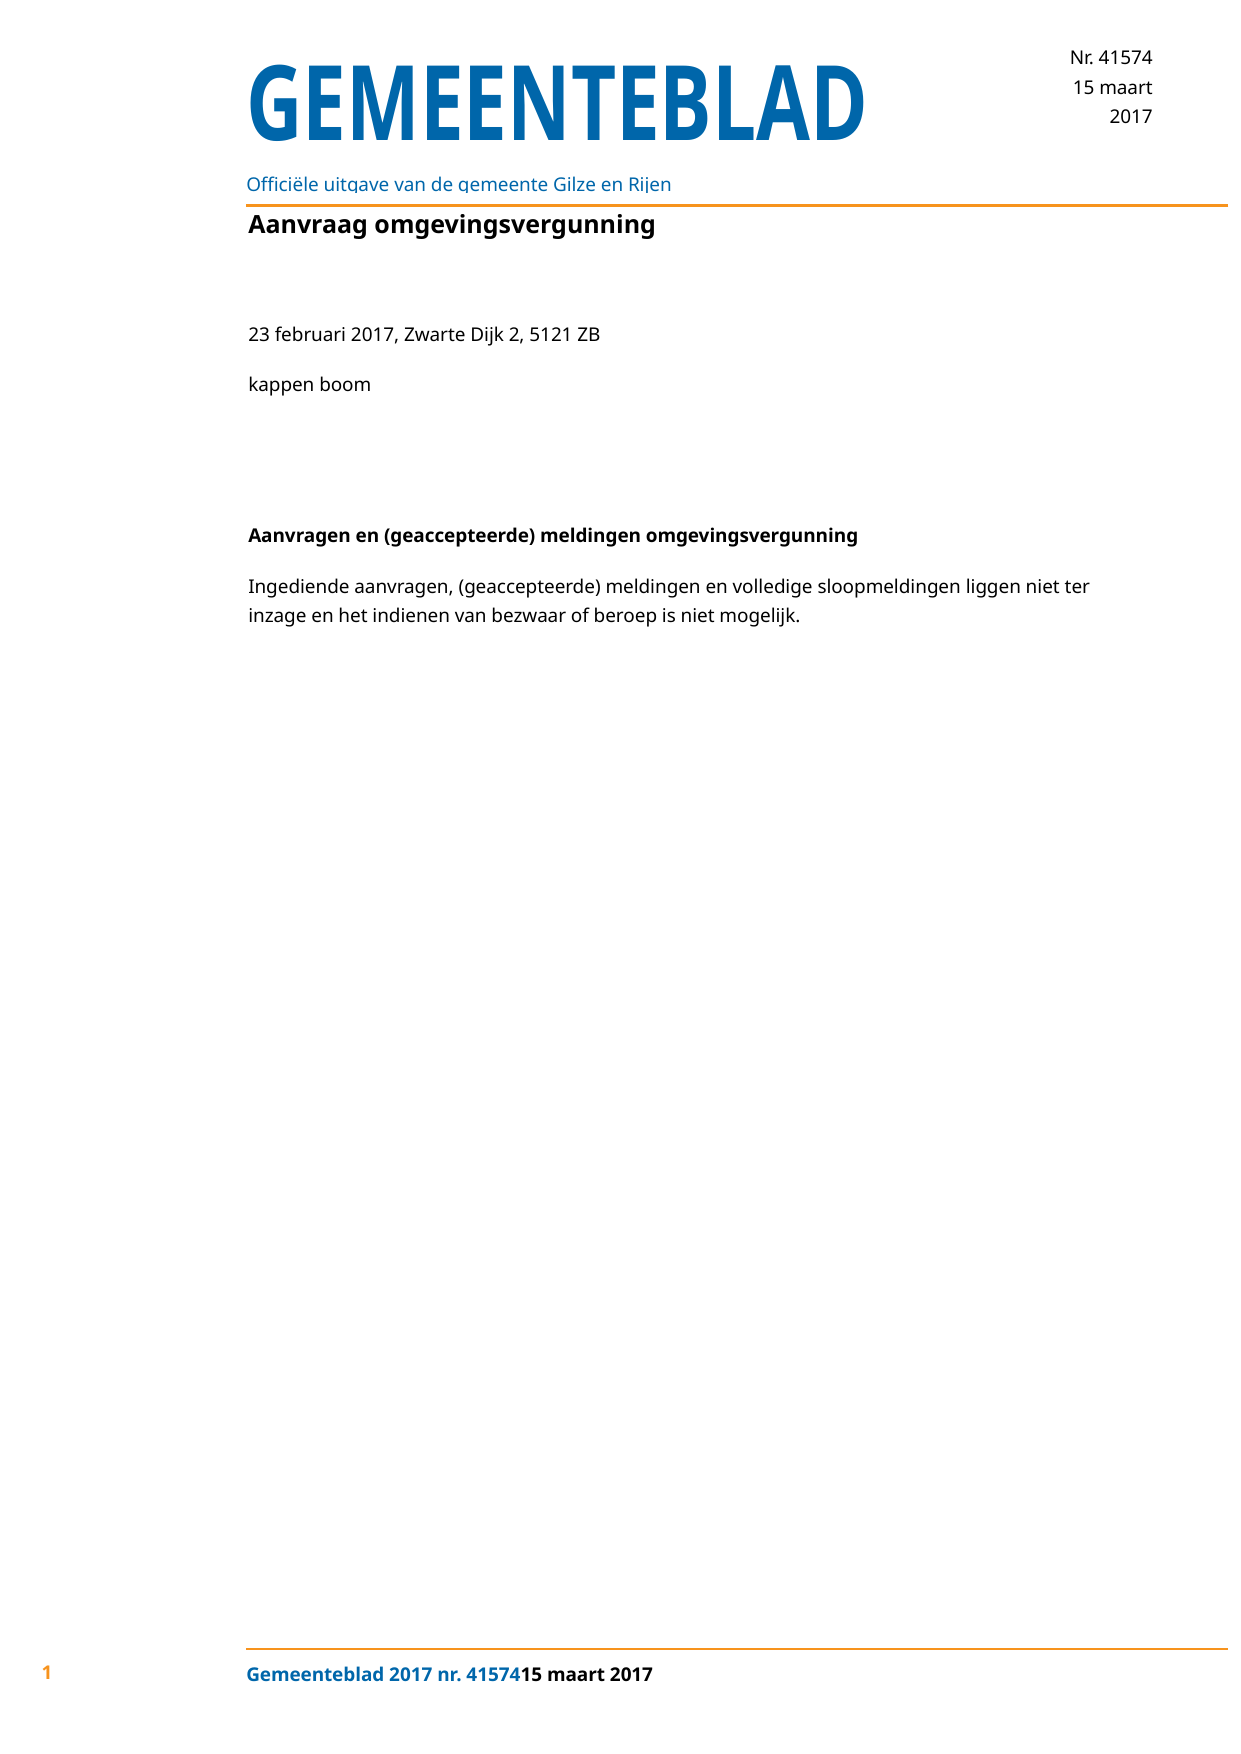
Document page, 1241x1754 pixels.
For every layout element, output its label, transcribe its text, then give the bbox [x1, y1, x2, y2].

text Aanvragen en (geaccepteerde) meldingen omgevingsvergunning [248, 522, 1152, 548]
text kappen boom [248, 371, 1152, 397]
text 23 februari 2017, Zwarte Dijk 2, 5121 ZB [248, 321, 1152, 346]
text Aanvraag omgevingsvergunning [248, 207, 1152, 241]
picture [41, 47, 231, 172]
text Ingediende aanvragen, (geaccepteerde) meldingen en volledige sloopmeldingen liggen niet ter inzage en het indienen van bezwaar of beroep is niet mogelijk. [248, 573, 1152, 628]
